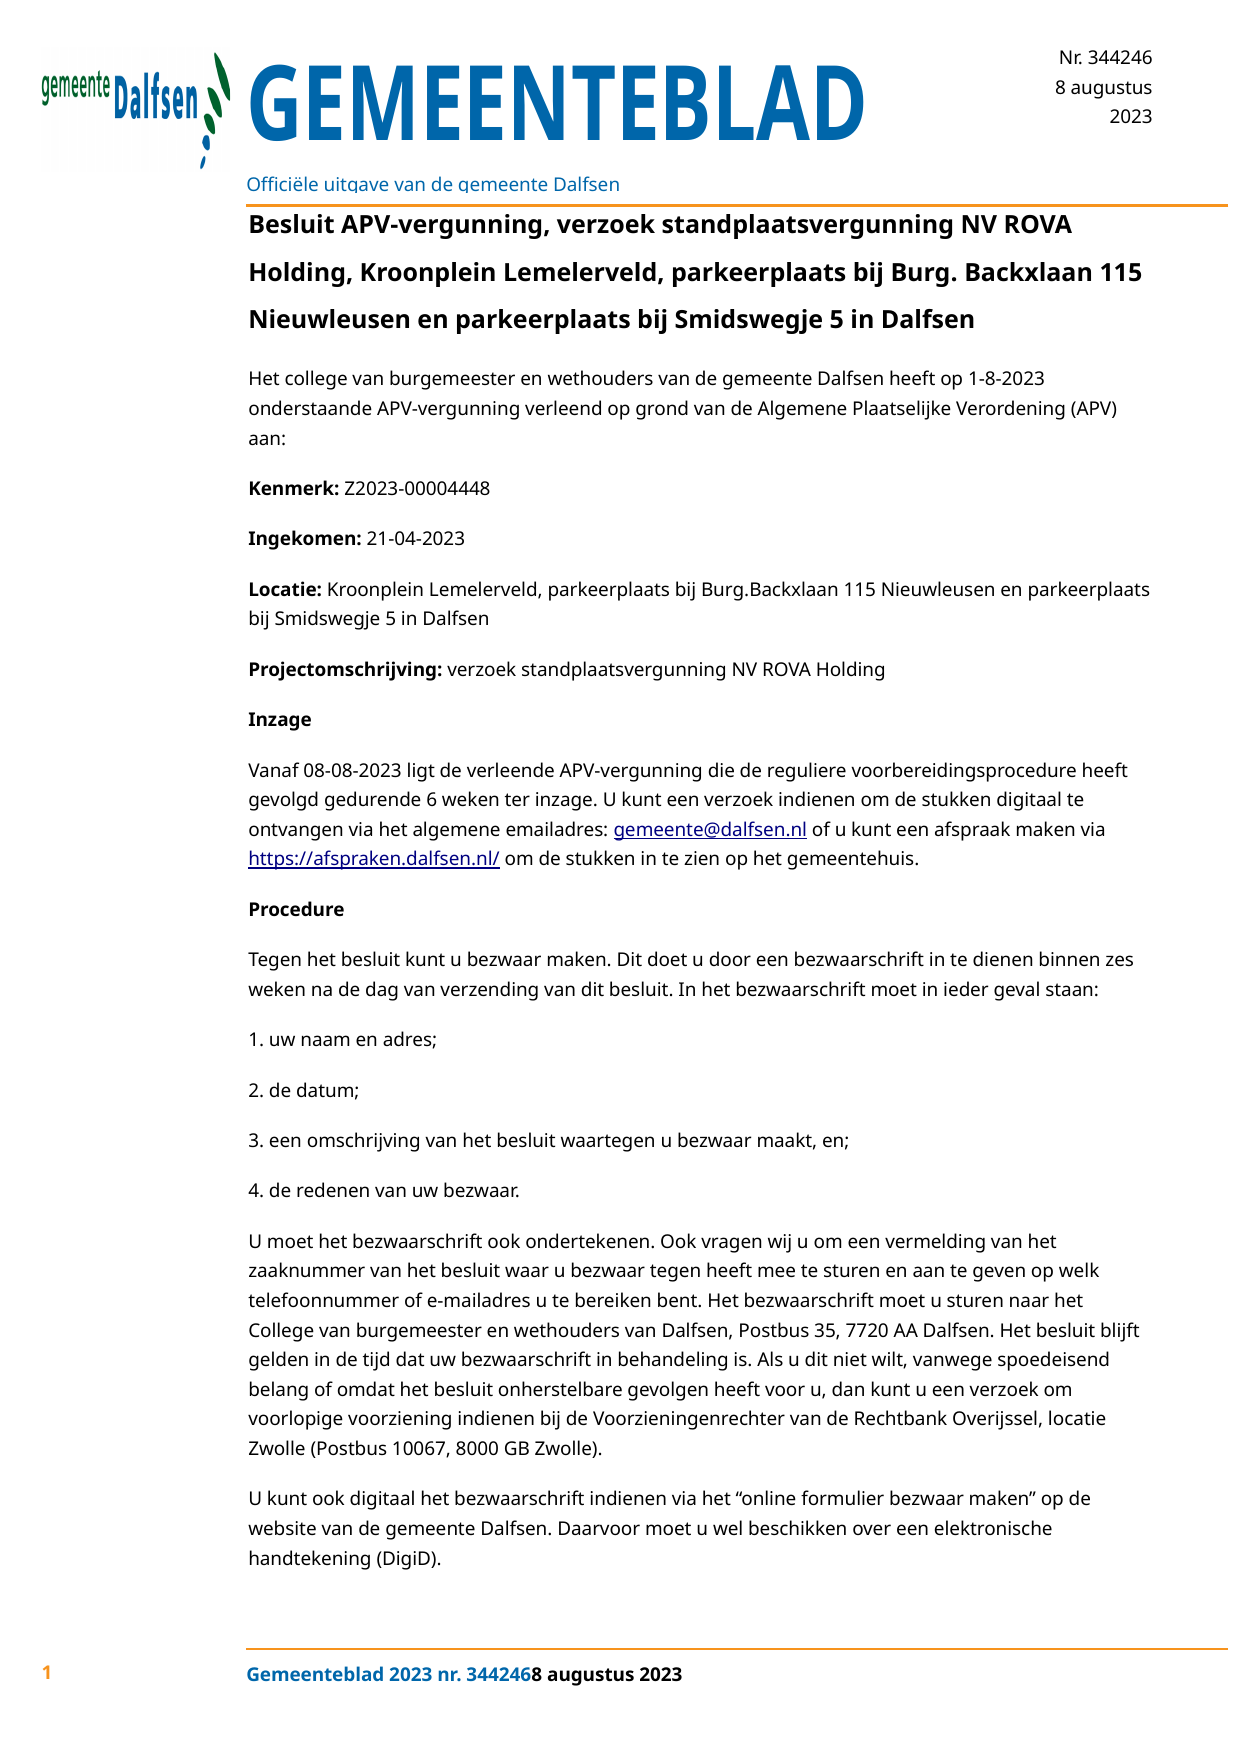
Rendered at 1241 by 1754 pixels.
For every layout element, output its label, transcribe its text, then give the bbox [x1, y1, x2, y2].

text Inzage [248, 706, 1152, 732]
text 1. uw naam en adres; [248, 1026, 1152, 1052]
text Procedure [248, 896, 1152, 922]
text Het college van burgemeester en wethouders van de gemeente Dalfsen heeft op 1-8-2023 onderstaande APV-vergunning verleend op grond van de Algemene Plaatselijke Verordening (APV) aan: [248, 366, 1152, 450]
text U moet het bezwaarschrift ook ondertekenen. Ook vragen wij u om een vermelding van het zaaknummer van het besluit waar u bezwaar tegen heeft mee te sturen en aan te geven op welk telefoonnummer of e-mailadres u te bereiken bent. Het bezwaarschrift moet u sturen naar het College van burgemeester en wethouders van Dalfsen, Postbus 35, 7720 AA Dalfsen. Het besluit blijft gelden in de tijd dat uw bezwaarschrift in behandeling is. Als u dit niet wilt, vanwege spoedeisend belang of omdat het besluit onherstelbare gevolgen heeft voor u, dan kunt u een verzoek om voorlopige voorziening indienen bij de Voorzieningenrechter van de Rechtbank Overijssel, locatie Zwolle (Postbus 10067, 8000 GB Zwolle). [248, 1228, 1152, 1461]
picture [41, 47, 231, 172]
text 3. een omschrijving van het besluit waartegen u bezwaar maakt, en; [248, 1127, 1152, 1153]
text Locatie: Kroonplein Lemelerveld, parkeerplaats bij Burg.Backxlaan 115 Nieuwleusen en parkeerplaats bij Smidswegje 5 in Dalfsen [248, 576, 1152, 631]
text 2. de datum; [248, 1077, 1152, 1102]
text Projectomschrijving: verzoek standplaatsvergunning NV ROVA Holding [248, 656, 1152, 682]
text Vanaf 08-08-2023 ligt de verleende APV-vergunning die de reguliere voorbereidingsprocedure heeft gevolgd gedurende 6 weken ter inzage. U kunt een verzoek indienen om de stukken digitaal te ontvangen via het algemene emailadres: gemeente@dalfsen.nl of u kunt een afspraak maken via https://afspraken.dalfsen.nl/ om de stukken in te zien op het gemeentehuis. [248, 757, 1152, 871]
text Tegen het besluit kunt u bezwaar maken. Dit doet u door een bezwaarschrift in te dienen binnen zes weken na de dag van verzending van dit besluit. In het bezwaarschrift moet in ieder geval staan: [248, 946, 1152, 1002]
text Kenmerk: Z2023-00004448 [248, 475, 1152, 501]
text 4. de redenen van uw bezwaar. [248, 1178, 1152, 1203]
text U kunt ook digitaal het bezwaarschrift indienen via het “online formulier bezwaar maken” op de website van de gemeente Dalfsen. Daarvoor moet u wel beschikken over een elektronische handtekening (DigiD). [248, 1486, 1152, 1570]
text Ingekomen: 21-04-2023 [248, 526, 1152, 551]
text Besluit APV-vergunning, verzoek standplaatsvergunning NV ROVA Holding, Kroonplein Lemelerveld, parkeerplaats bij Burg. Backxlaan 115 Nieuwleusen en parkeerplaats bij Smidswegje 5 in Dalfsen [248, 207, 1152, 336]
